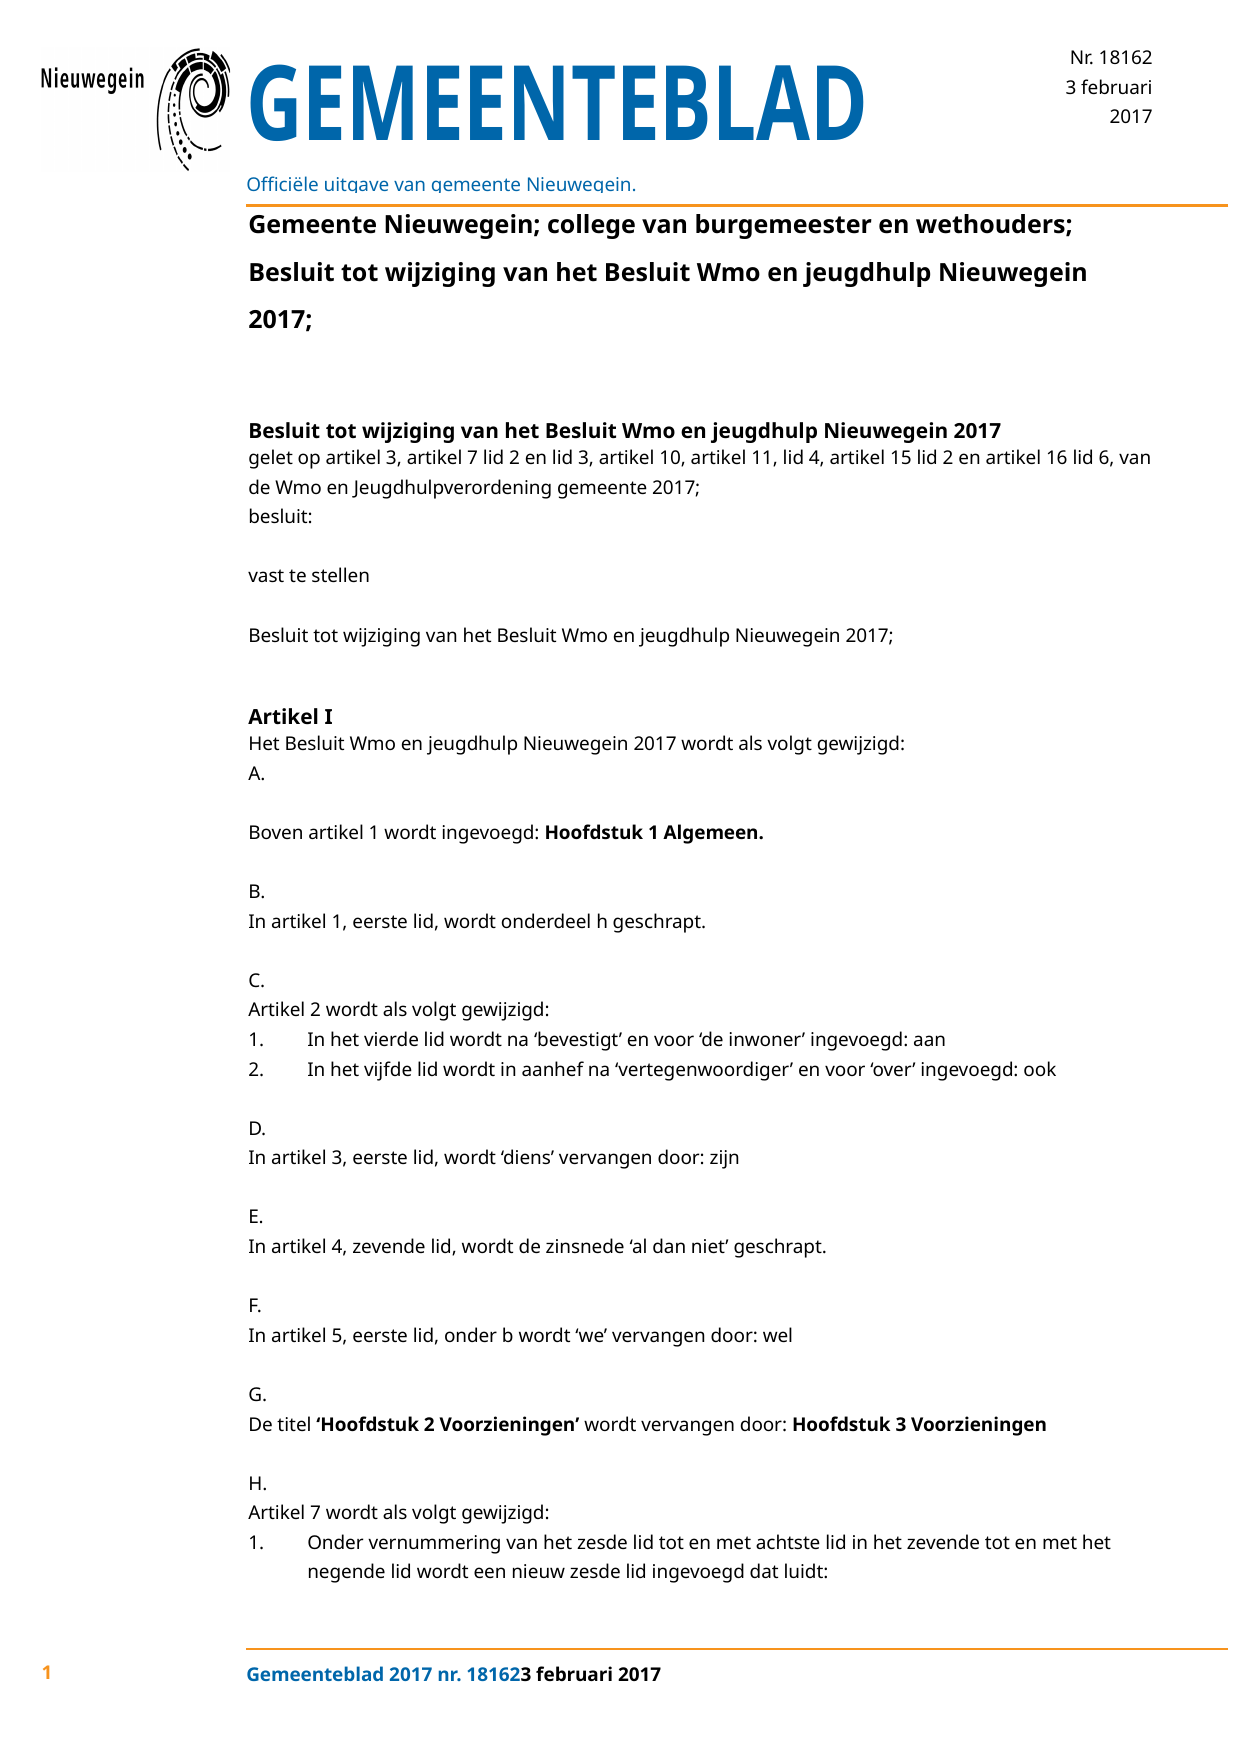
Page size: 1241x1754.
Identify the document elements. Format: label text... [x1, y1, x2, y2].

list Onder vernummering van het zesde lid tot en met achtste lid in het zevende tot en met het negende lid wordt een nieuw zesde lid ingevoegd dat luidt: [248, 1529, 1152, 1584]
text In artikel 5, eerste lid, onder b wordt ‘we’ vervangen door: wel [248, 1322, 1152, 1348]
text In artikel 4, zevende lid, wordt de zinsnede ‘al dan niet’ geschrapt. [248, 1233, 1152, 1259]
text Artikel 2 wordt als volgt gewijzigd: [248, 997, 1152, 1022]
text Artikel 7 wordt als volgt gewijzigd: [248, 1499, 1152, 1525]
text Het Besluit Wmo en jeugdhulp Nieuwegein 2017 wordt als volgt gewijzigd: [248, 730, 1152, 756]
text C. [248, 967, 1152, 993]
text Gemeente Nieuwegein; college van burgemeester en wethouders; Besluit tot wijziging van het Besluit Wmo en jeugdhulp Nieuwegein 2017; [248, 207, 1152, 336]
text In artikel 1, eerste lid, wordt onderdeel h geschrapt. [248, 908, 1152, 933]
text In artikel 3, eerste lid, wordt ‘diens’ vervangen door: zijn [248, 1144, 1152, 1170]
text gelet op artikel 3, artikel 7 lid 2 en lid 3, artikel 10, artikel 11, lid 4, artikel 15 lid 2 en artikel 16 lid 6, van de Wmo en Jeugdhulpverordening gemeente 2017; [248, 444, 1152, 500]
text besluit: [248, 503, 1152, 529]
text H. [248, 1470, 1152, 1496]
picture [41, 47, 231, 172]
text A. [248, 760, 1152, 786]
text B. [248, 878, 1152, 904]
text vast te stellen [248, 563, 1152, 588]
text E. [248, 1204, 1152, 1229]
text De titel ‘Hoofdstuk 2 Voorzieningen’ wordt vervangen door: Hoofdstuk 3 Voorzieningen [248, 1411, 1152, 1436]
text Boven artikel 1 wordt ingevoegd: Hoofdstuk 1 Algemeen. [248, 819, 1152, 845]
text D. [248, 1115, 1152, 1141]
text Besluit tot wijziging van het Besluit Wmo en jeugdhulp Nieuwegein 2017; [248, 622, 1152, 648]
text F. [248, 1292, 1152, 1318]
text Besluit tot wijziging van het Besluit Wmo en jeugdhulp Nieuwegein 2017 [248, 416, 1152, 444]
list In het vijfde lid wordt in aanhef na ‘vertegenwoordiger’ en voor ‘over’ ingevoegd: ook [248, 1056, 1152, 1081]
list In het vierde lid wordt na ‘bevestigt’ en voor ‘de inwoner’ ingevoegd: aan [248, 1026, 1152, 1052]
text G. [248, 1381, 1152, 1407]
text Artikel I [248, 702, 1152, 730]
